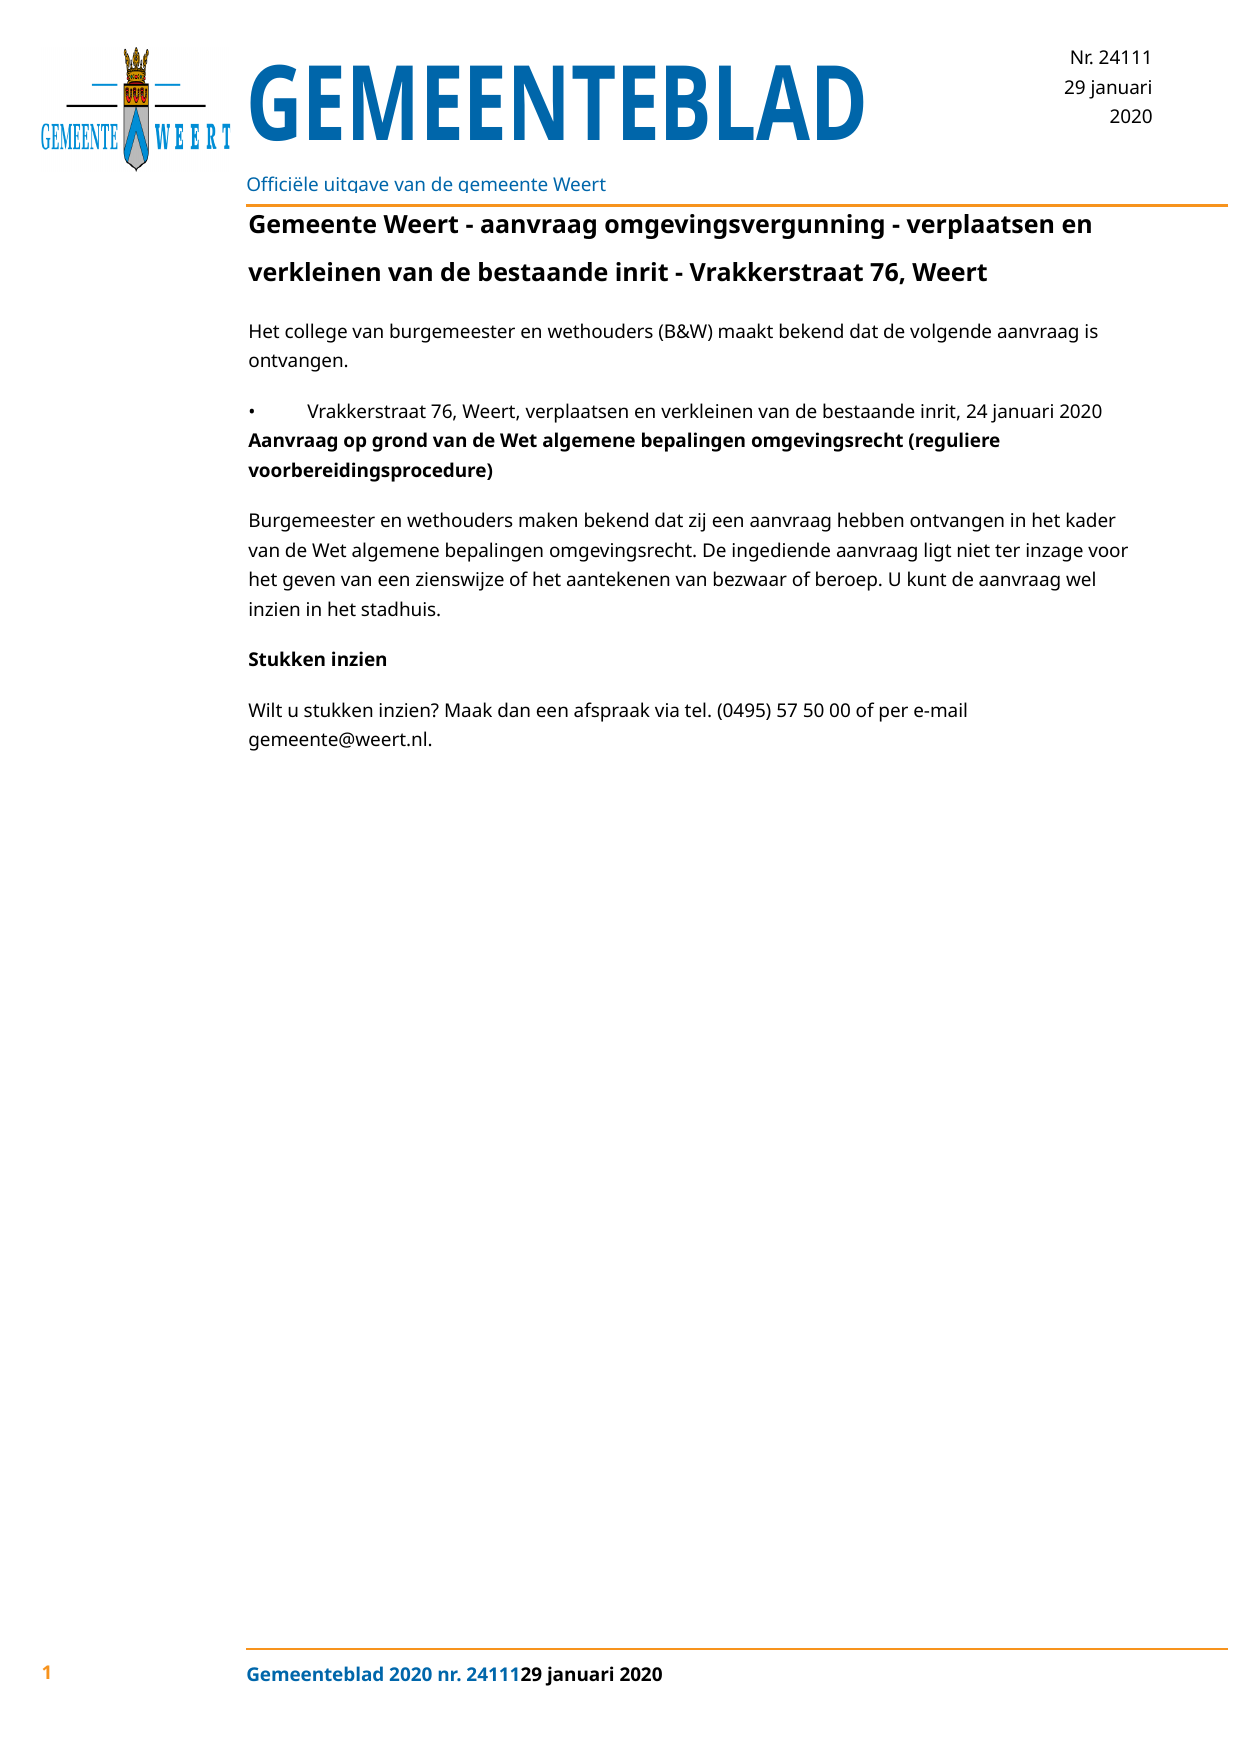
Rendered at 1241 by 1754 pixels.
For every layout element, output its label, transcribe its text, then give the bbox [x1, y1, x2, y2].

picture [41, 47, 231, 172]
text Gemeente Weert - aanvraag omgevingsvergunning - verplaatsen en verkleinen van de bestaande inrit - Vrakkerstraat 76, Weert [248, 207, 1152, 288]
list Vrakkerstraat 76, Weert, verplaatsen en verkleinen van de bestaande inrit, 24 januari 2020 [248, 398, 1152, 424]
text Wilt u stukken inzien? Maak dan een afspraak via tel. (0495) 57 50 00 of per e-mail gemeente@weert.nl. [248, 697, 1152, 752]
text Burgemeester en wethouders maken bekend dat zij een aanvraag hebben ontvangen in het kader van de Wet algemene bepalingen omgevingsrecht. De ingediende aanvraag ligt niet ter inzage voor het geven van een zienswijze of het aantekenen van bezwaar of beroep. U kunt de aanvraag wel inzien in het stadhuis. [248, 507, 1152, 622]
text Het college van burgemeester en wethouders (B&W) maakt bekend dat de volgende aanvraag is ontvangen. [248, 318, 1152, 373]
text Stukken inzien [248, 647, 1152, 672]
text Aanvraag op grond van de Wet algemene bepalingen omgevingsrecht (reguliere voorbereidingsprocedure) [248, 427, 1152, 483]
